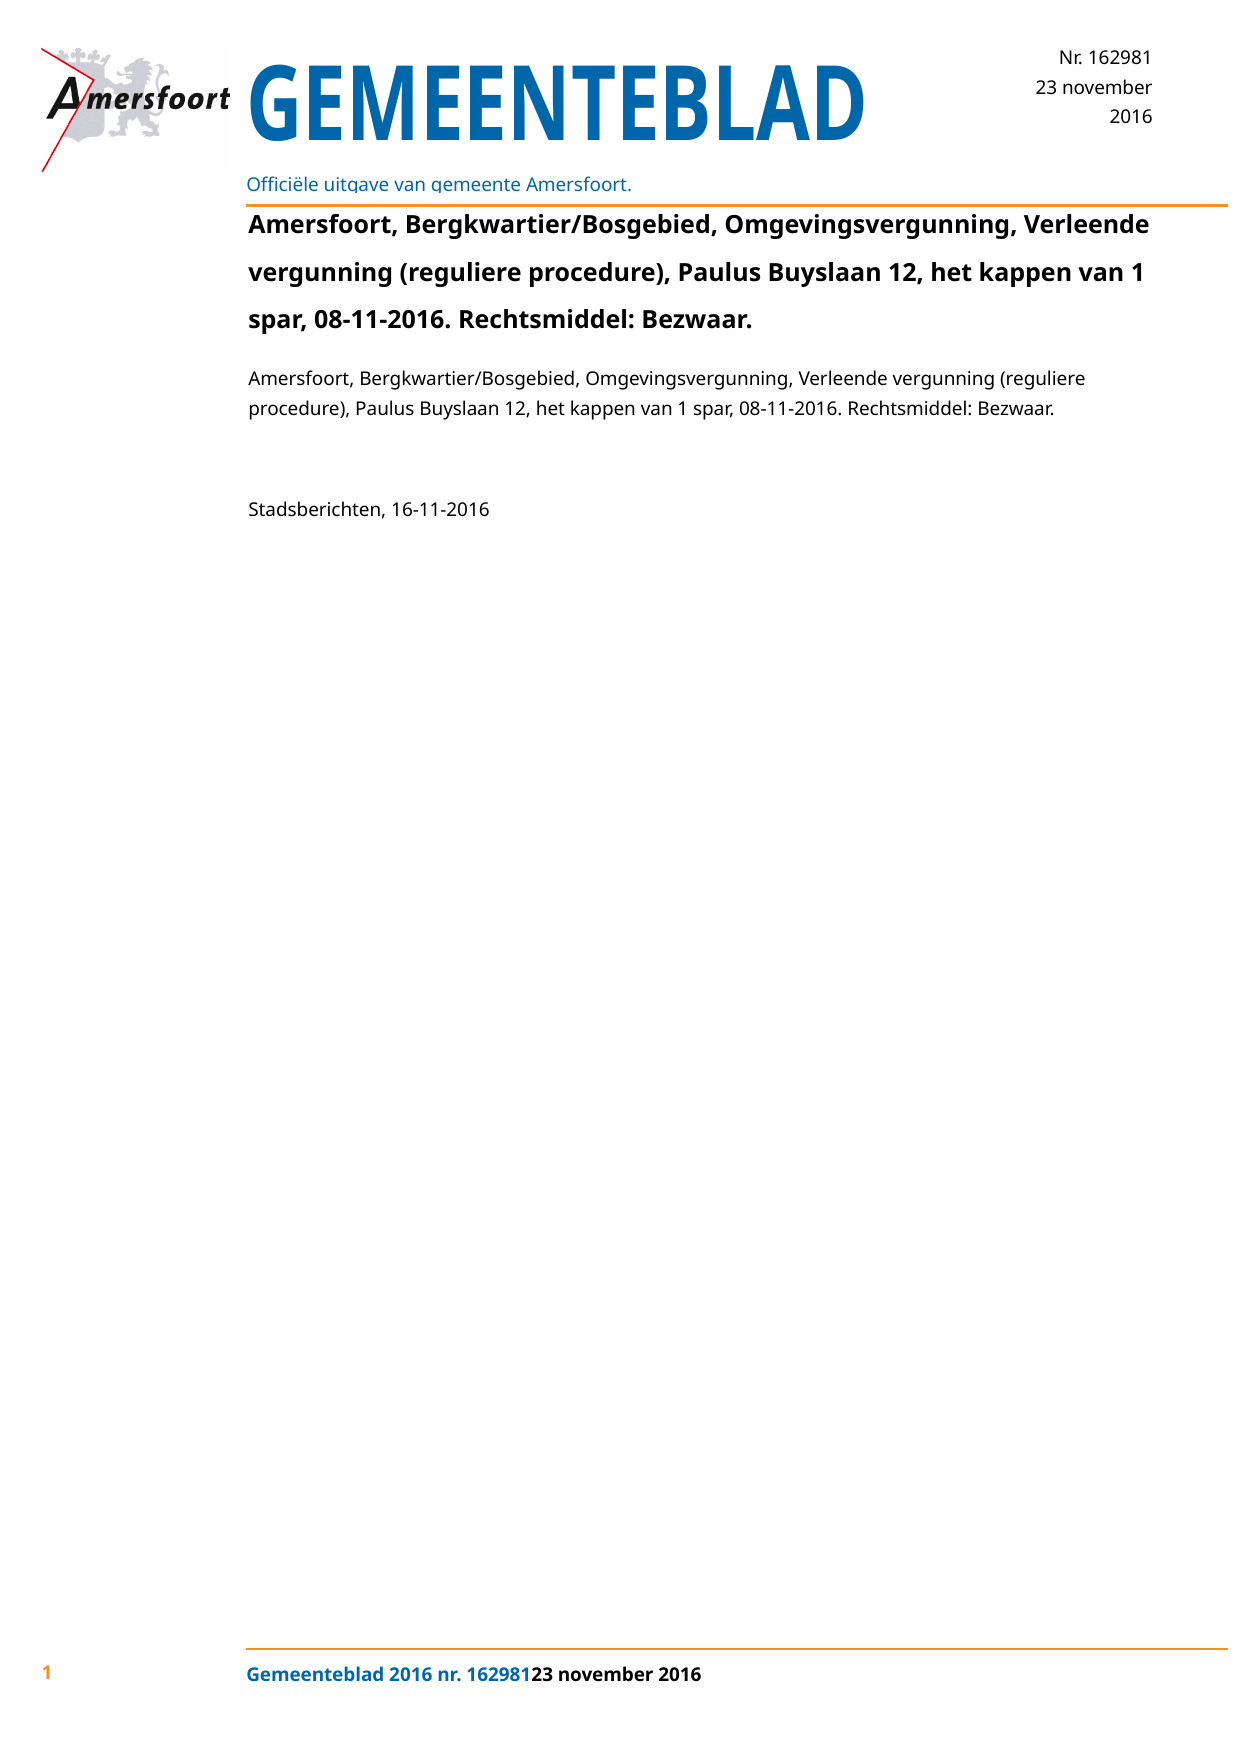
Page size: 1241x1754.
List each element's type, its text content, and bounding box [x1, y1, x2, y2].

text Amersfoort, Bergkwartier/Bosgebied, Omgevingsvergunning, Verleende vergunning (reguliere procedure), Paulus Buyslaan 12, het kappen van 1 spar, 08-11-2016. Rechtsmiddel: Bezwaar. [248, 366, 1152, 421]
text Stadsberichten, 16-11-2016 [248, 496, 1152, 522]
picture [41, 47, 231, 172]
text Amersfoort, Bergkwartier/Bosgebied, Omgevingsvergunning, Verleende vergunning (reguliere procedure), Paulus Buyslaan 12, het kappen van 1 spar, 08-11-2016. Rechtsmiddel: Bezwaar. [248, 207, 1152, 336]
